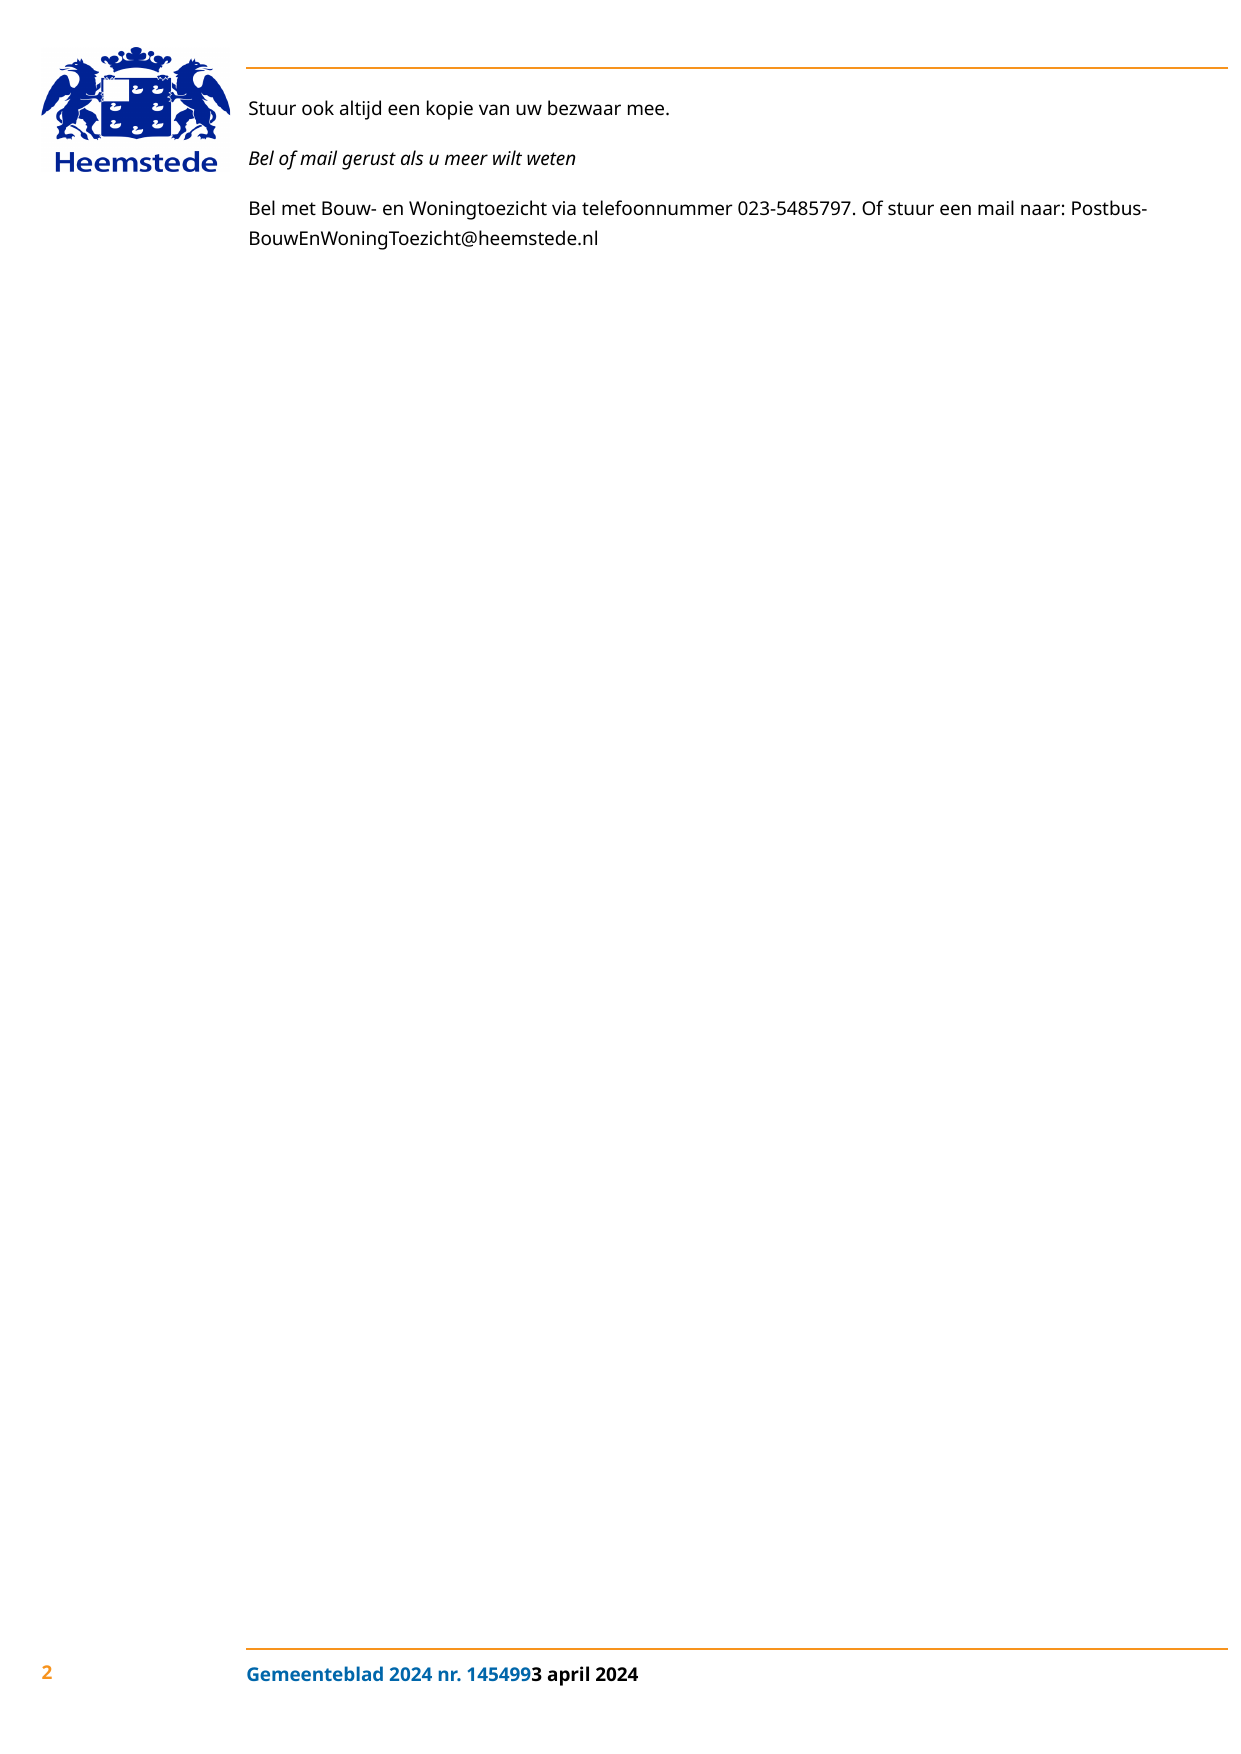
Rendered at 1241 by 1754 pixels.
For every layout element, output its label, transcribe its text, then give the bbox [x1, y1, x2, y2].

text Stuur ook altijd een kopie van uw bezwaar mee. [248, 95, 1152, 121]
picture [41, 47, 231, 172]
text Bel met Bouw- en Woningtoezicht via telefoonnummer 023-5485797. Of stuur een mail naar: Postbus-BouwEnWoningToezicht@heemstede.nl [248, 196, 1152, 251]
text Bel of mail gerust als u meer wilt weten [248, 145, 1152, 171]
